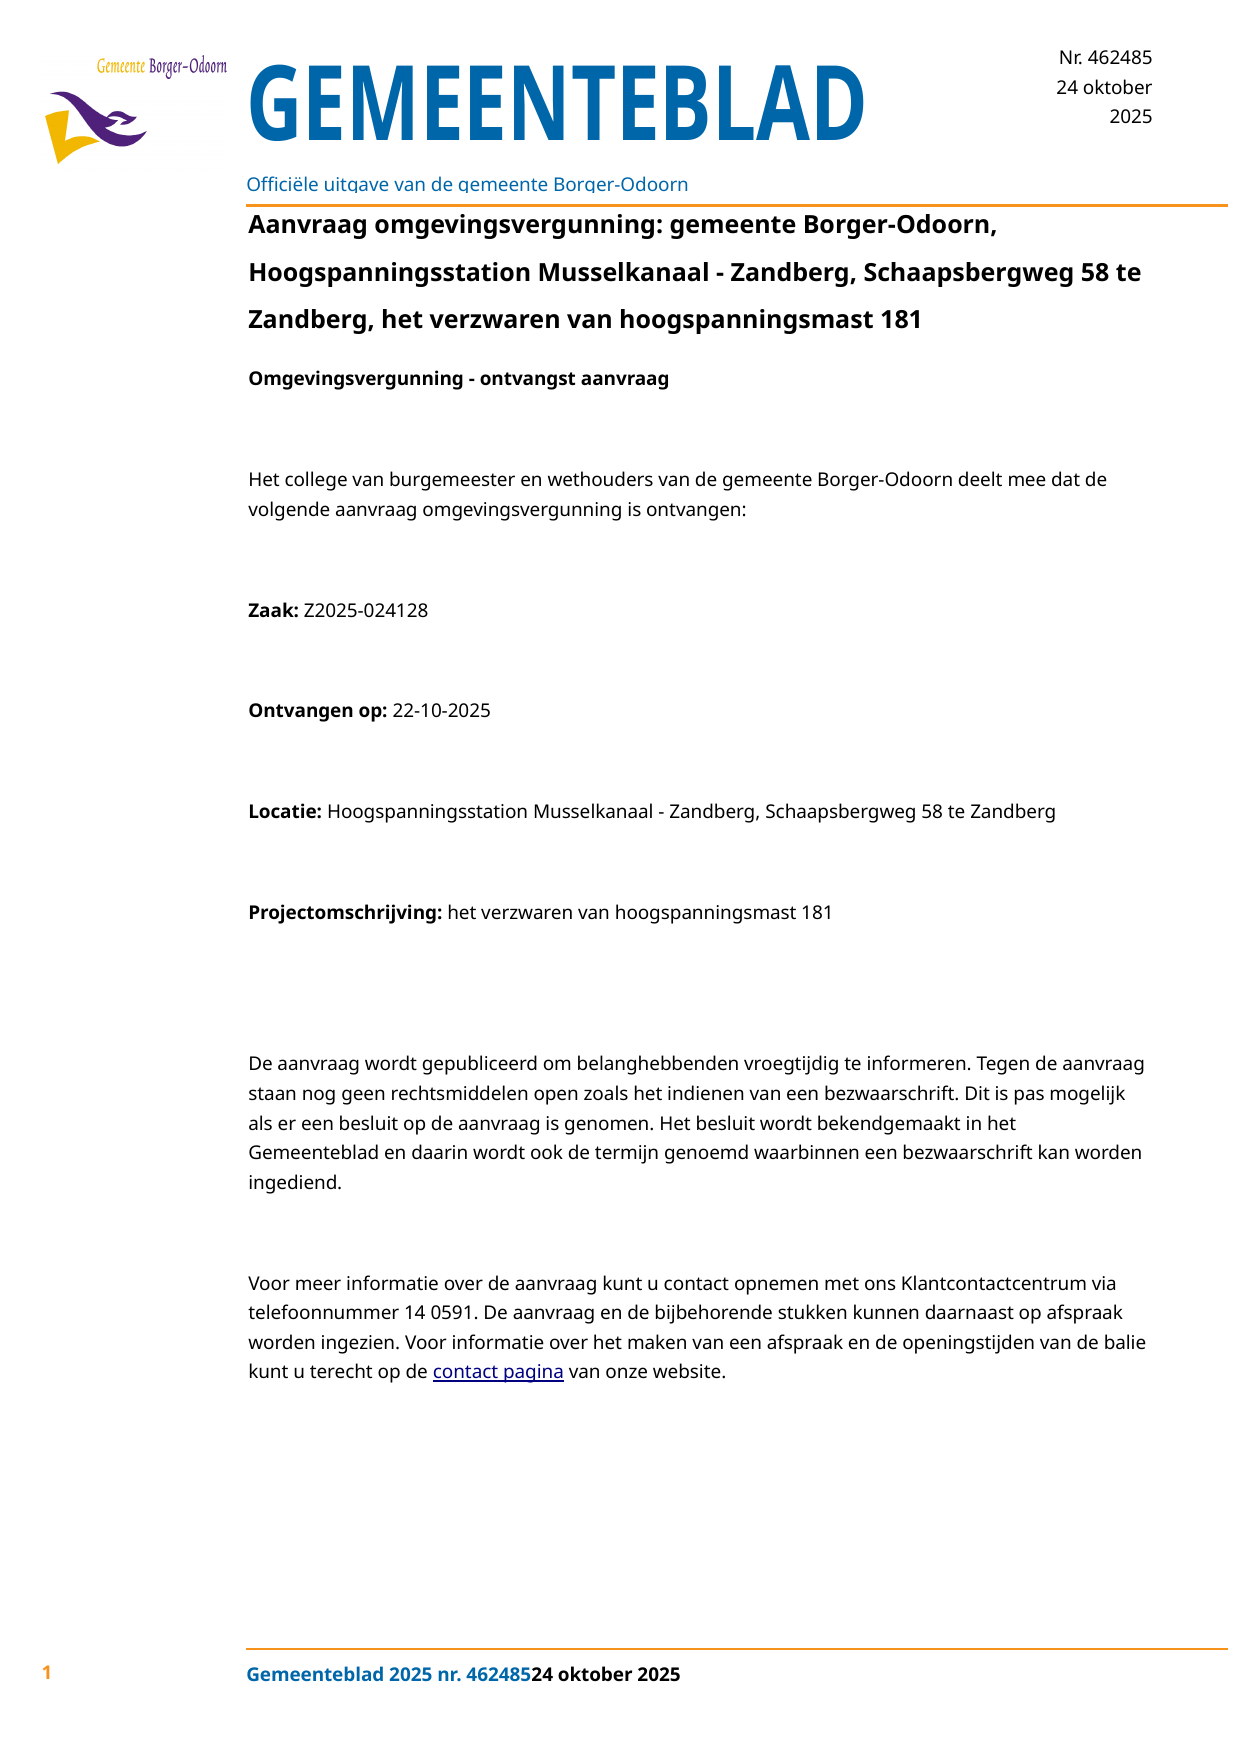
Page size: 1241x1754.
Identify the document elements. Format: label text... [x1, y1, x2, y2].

text De aanvraag wordt gepubliceerd om belanghebbenden vroegtijdig te informeren. Tegen de aanvraag staan nog geen rechtsmiddelen open zoals het indienen van een bezwaarschrift. Dit is pas mogelijk als er een besluit op de aanvraag is genomen. Het besluit wordt bekendgemaakt in het Gemeenteblad en daarin wordt ook de termijn genoemd waarbinnen een bezwaarschrift kan worden ingediend. [248, 1051, 1152, 1194]
text Zaak: Z2025-024128 [248, 597, 1152, 622]
text Voor meer informatie over de aanvraag kunt u contact opnemen met ons Klantcontactcentrum via telefoonnummer 14 0591. De aanvraag en de bijbehorende stukken kunnen daarnaast op afspraak worden ingezien. Voor informatie over het maken van een afspraak en de openingstijden van de balie kunt u terecht op de contact pagina van onze website. [248, 1270, 1152, 1384]
text Projectomschrijving: het verzwaren van hoogspanningsmast 181 [248, 899, 1152, 925]
text Ontvangen op: 22-10-2025 [248, 698, 1152, 723]
text Omgevingsvergunning - ontvangst aanvraag [248, 366, 1152, 391]
picture [41, 47, 231, 172]
text Het college van burgemeester en wethouders van de gemeente Borger-Odoorn deelt mee dat de volgende aanvraag omgevingsvergunning is ontvangen: [248, 466, 1152, 522]
text Aanvraag omgevingsvergunning: gemeente Borger-Odoorn, Hoogspanningsstation Musselkanaal - Zandberg, Schaapsbergweg 58 te Zandberg, het verzwaren van hoogspanningsmast 181 [248, 207, 1152, 336]
text Locatie: Hoogspanningsstation Musselkanaal - Zandberg, Schaapsbergweg 58 te Zandberg [248, 798, 1152, 824]
